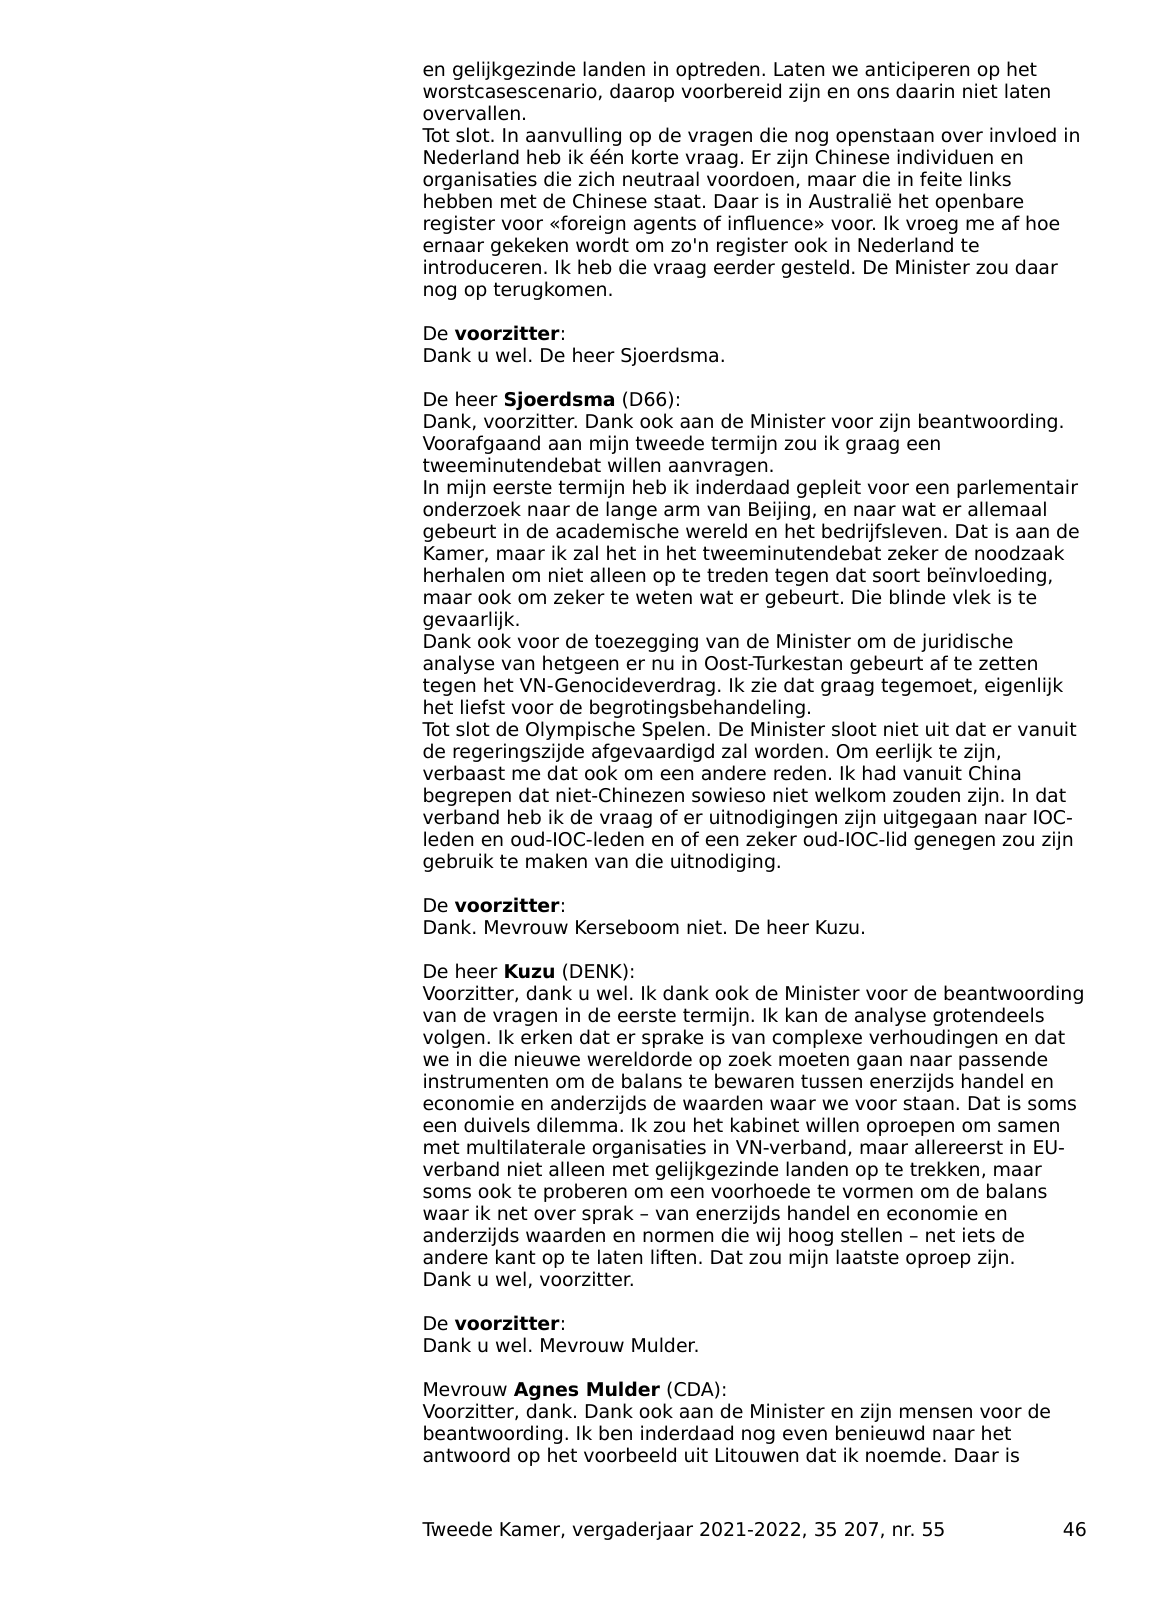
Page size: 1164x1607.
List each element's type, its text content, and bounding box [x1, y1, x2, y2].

text Dank. Mevrouw Kerseboom niet. De heer Kuzu. [422, 917, 1087, 939]
text Dank u wel. Mevrouw Mulder. [422, 1335, 1087, 1357]
text De heer Kuzu (DENK): [422, 961, 1087, 983]
text Mevrouw Agnes Mulder (CDA): [422, 1379, 1087, 1401]
text De voorzitter: [422, 323, 1087, 345]
text Dank ook voor de toezegging van de Minister om de juridische analyse van hetgeen er nu in Oost-Turkestan gebeurt af te zetten tegen het VN-Genocideverdrag. Ik zie dat graag tegemoet, eigenlijk het liefst voor de begrotingsbehandeling. [422, 631, 1087, 719]
text De heer Sjoerdsma (D66): [422, 389, 1087, 411]
text De voorzitter: [422, 895, 1087, 917]
text en gelijkgezinde landen in optreden. Laten we anticiperen op het worstcasescenario, daarop voorbereid zijn en ons daarin niet laten overvallen. [422, 59, 1087, 125]
text Tot slot de Olympische Spelen. De Minister sloot niet uit dat er vanuit de regeringszijde afgevaardigd zal worden. Om eerlijk te zijn, verbaast me dat ook om een andere reden. Ik had vanuit China begrepen dat niet-Chinezen sowieso niet welkom zouden zijn. In dat verband heb ik de vraag of er uitnodigingen zijn uitgegaan naar IOC-leden en oud-IOC-leden en of een zeker oud-IOC-lid genegen zou zijn gebruik te maken van die uitnodiging. [422, 719, 1087, 873]
text Voorzitter, dank u wel. Ik dank ook de Minister voor de beantwoording van de vragen in de eerste termijn. Ik kan de analyse grotendeels volgen. Ik erken dat er sprake is van complexe verhoudingen en dat we in die nieuwe wereldorde op zoek moeten gaan naar passende instrumenten om de balans te bewaren tussen enerzijds handel en economie en anderzijds de waarden waar we voor staan. Dat is soms een duivels dilemma. Ik zou het kabinet willen oproepen om samen met multilaterale organisaties in VN-verband, maar allereerst in EU-verband niet alleen met gelijkgezinde landen op te trekken, maar soms ook te proberen om een voorhoede te vormen om de balans waar ik net over sprak – van enerzijds handel en economie en anderzijds waarden en normen die wij hoog stellen – net iets de andere kant op te laten liften. Dat zou mijn laatste oproep zijn. [422, 983, 1087, 1269]
text Dank u wel. De heer Sjoerdsma. [422, 345, 1087, 367]
text In mijn eerste termijn heb ik inderdaad gepleit voor een parlementair onderzoek naar de lange arm van Beijing, en naar wat er allemaal gebeurt in de academische wereld en het bedrijfsleven. Dat is aan de Kamer, maar ik zal het in het tweeminutendebat zeker de noodzaak herhalen om niet alleen op te treden tegen dat soort beïnvloeding, maar ook om zeker te weten wat er gebeurt. Die blinde vlek is te gevaarlijk. [422, 477, 1087, 631]
text Tot slot. In aanvulling op de vragen die nog openstaan over invloed in Nederland heb ik één korte vraag. Er zijn Chinese individuen en organisaties die zich neutraal voordoen, maar die in feite links hebben met de Chinese staat. Daar is in Australië het openbare register voor «foreign agents of influence» voor. Ik vroeg me af hoe ernaar gekeken wordt om zo'n register ook in Nederland te introduceren. Ik heb die vraag eerder gesteld. De Minister zou daar nog op terugkomen. [422, 125, 1087, 301]
text De voorzitter: [422, 1313, 1087, 1335]
text Dank, voorzitter. Dank ook aan de Minister voor zijn beantwoording. Voorafgaand aan mijn tweede termijn zou ik graag een tweeminutendebat willen aanvragen. [422, 411, 1087, 477]
text Voorzitter, dank. Dank ook aan de Minister en zijn mensen voor de beantwoording. Ik ben inderdaad nog even benieuwd naar het antwoord op het voorbeeld uit Litouwen dat ik noemde. Daar is [422, 1401, 1087, 1467]
text Dank u wel, voorzitter. [422, 1269, 1087, 1291]
